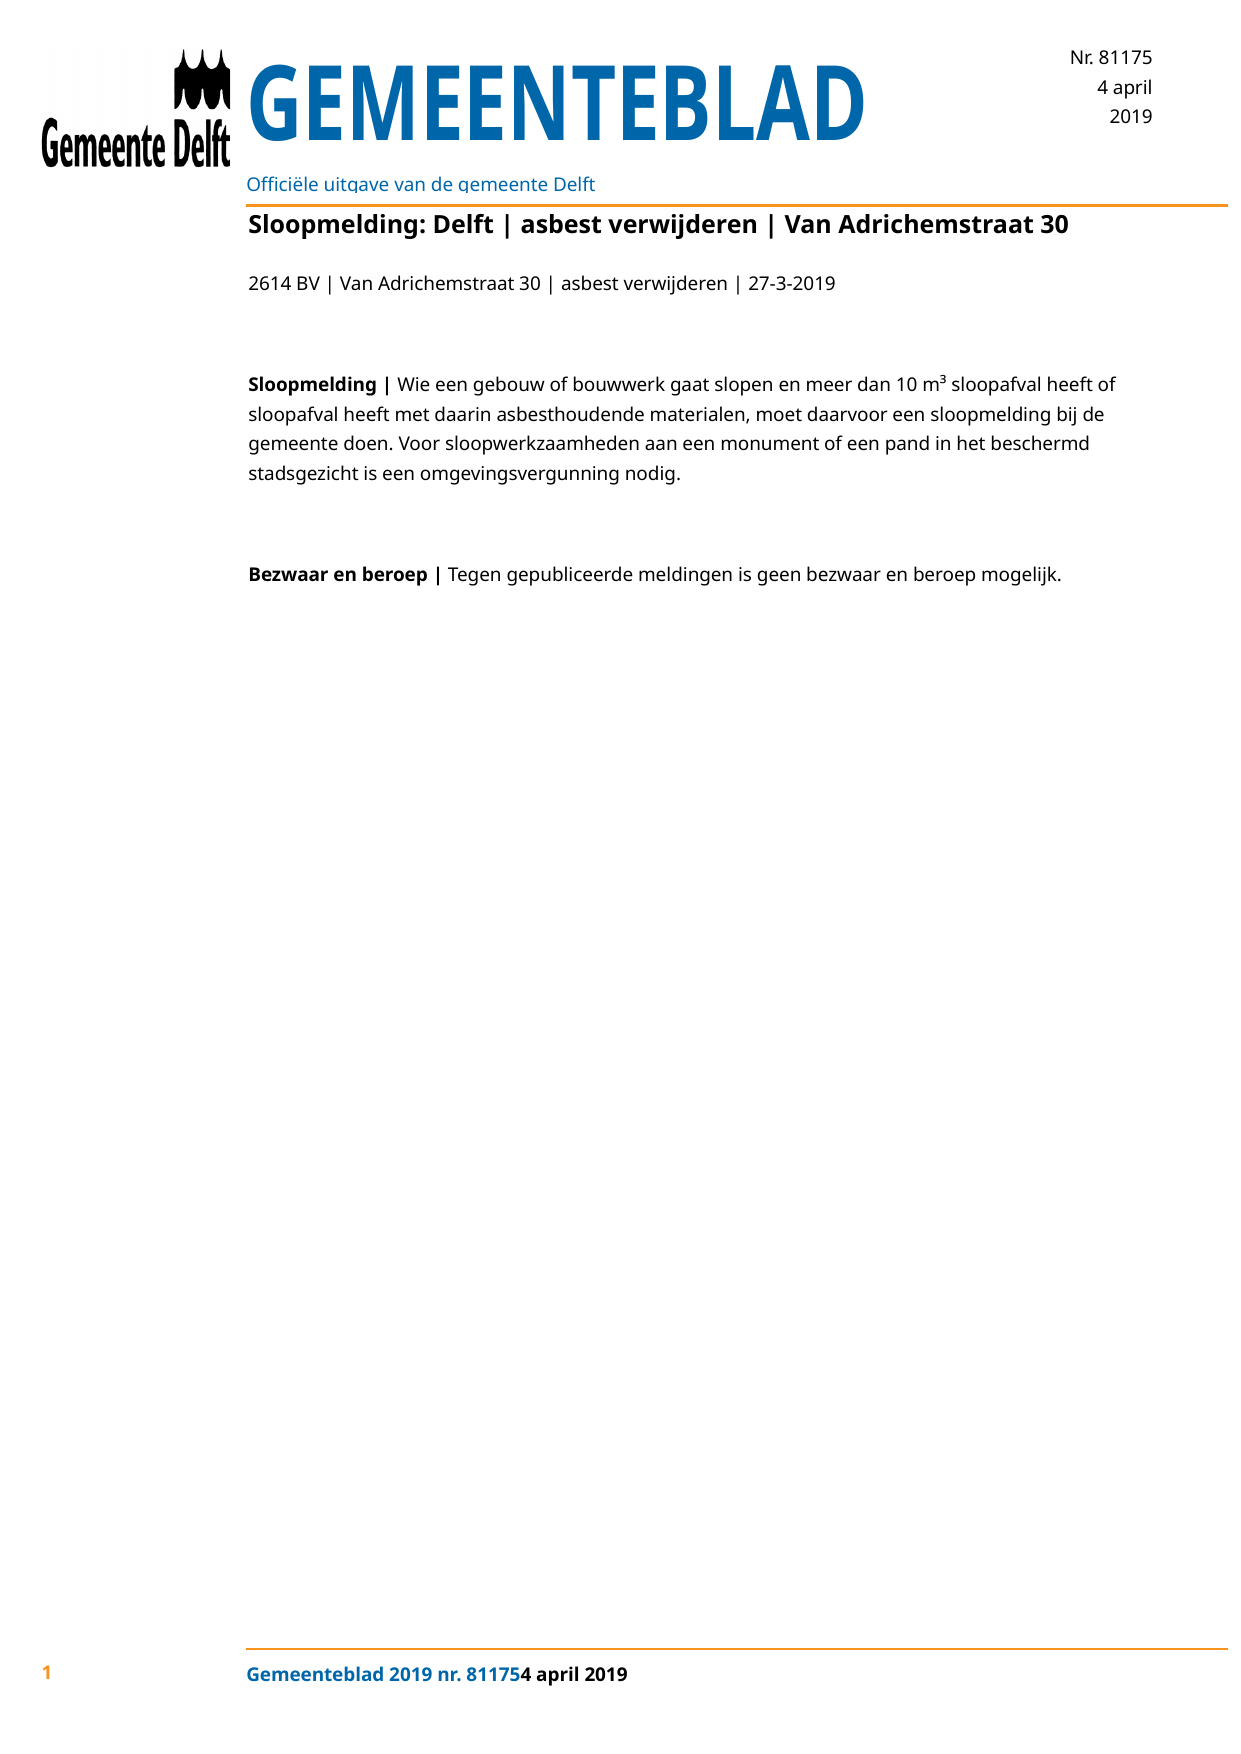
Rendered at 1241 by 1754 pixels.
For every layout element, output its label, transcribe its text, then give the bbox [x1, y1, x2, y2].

text Sloopmelding: Delft | asbest verwijderen | Van Adrichemstraat 30 [248, 207, 1152, 241]
picture [41, 47, 231, 172]
text Bezwaar en beroep | Tegen gepubliceerde meldingen is geen bezwaar en beroep mogelijk. [248, 561, 1152, 586]
text 2614 BV | Van Adrichemstraat 30 | asbest verwijderen | 27-3-2019 [248, 270, 1152, 296]
text Sloopmelding | Wie een gebouw of bouwwerk gaat slopen en meer dan 10 m³ sloopafval heeft of sloopafval heeft met daarin asbesthoudende materialen, moet daarvoor een sloopmelding bij de gemeente doen. Voor sloopwerkzaamheden aan een monument of een pand in het beschermd stadsgezicht is een omgevingsvergunning nodig. [248, 371, 1152, 486]
